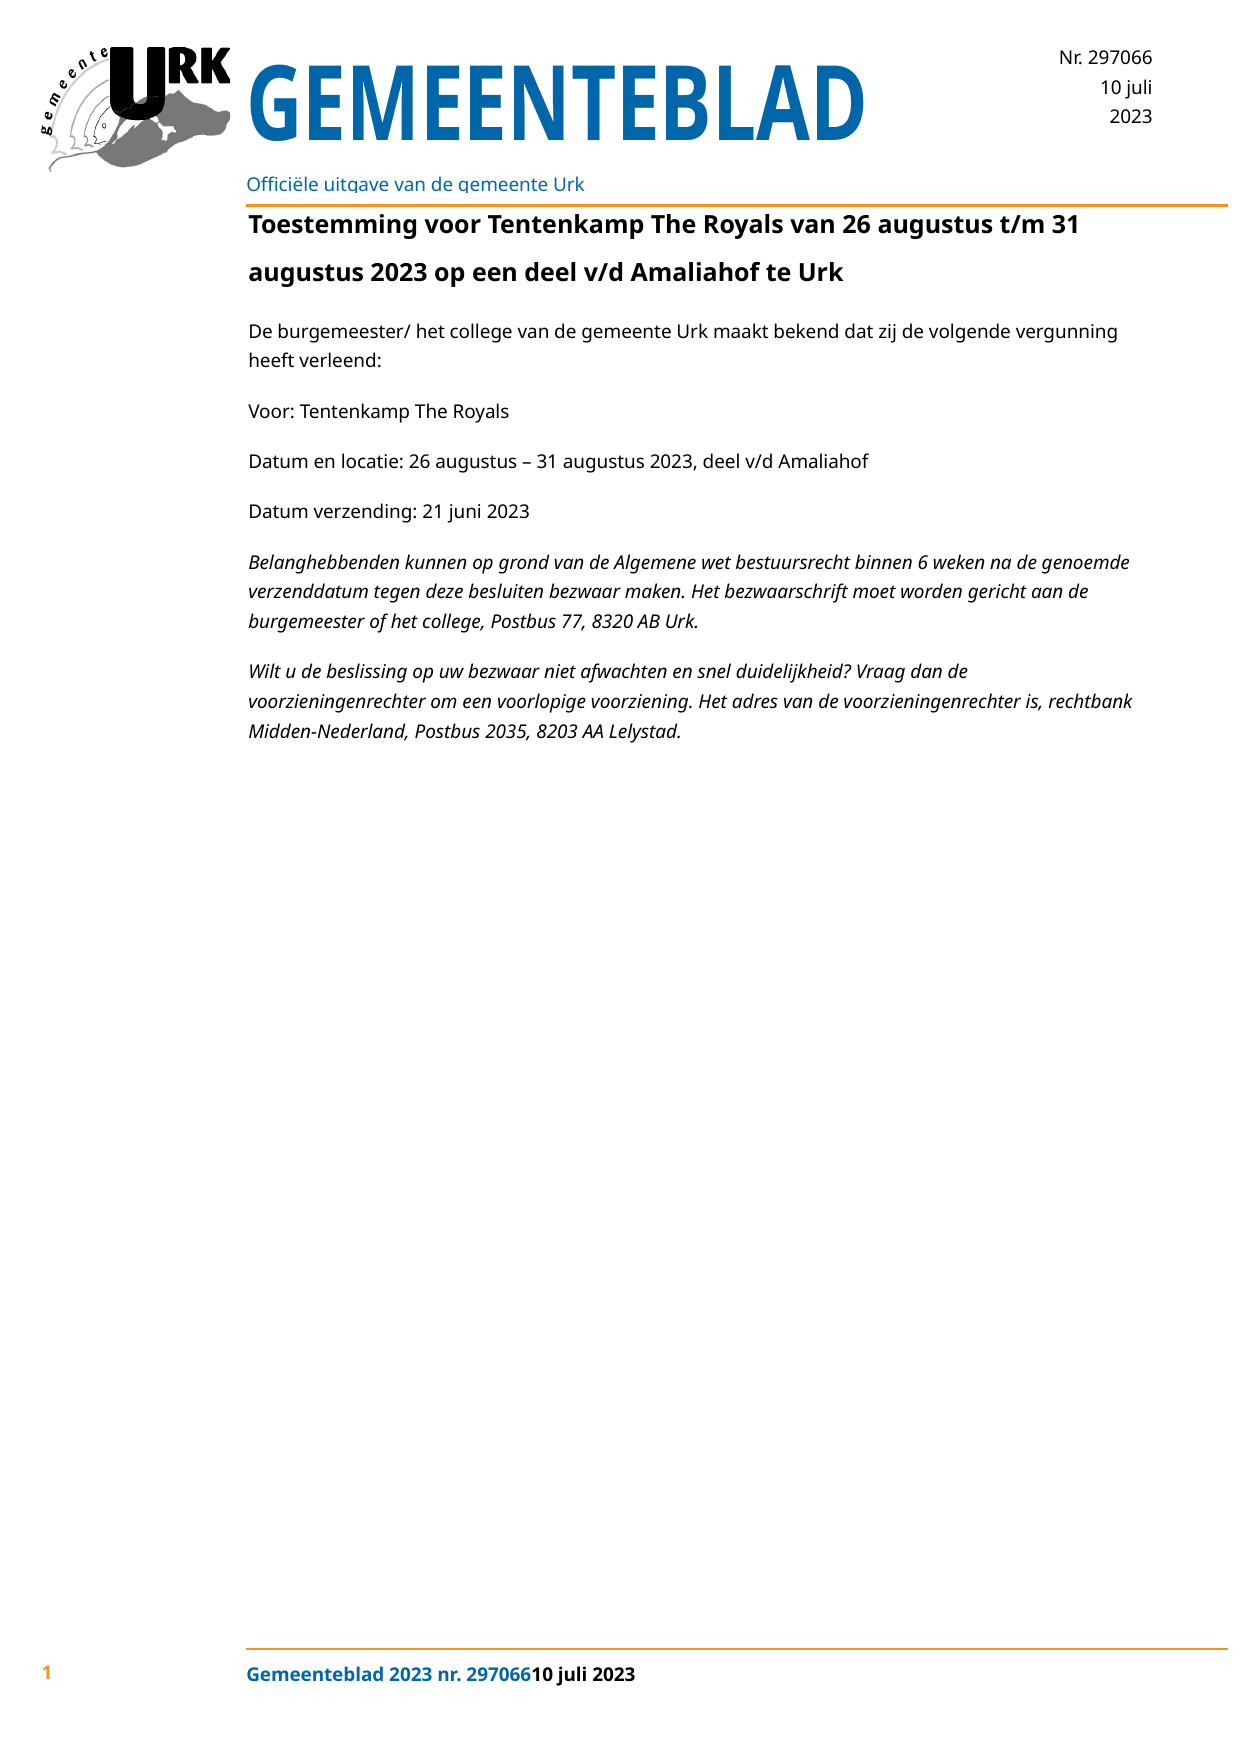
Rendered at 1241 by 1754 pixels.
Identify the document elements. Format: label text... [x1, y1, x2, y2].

text De burgemeester/ het college van de gemeente Urk maakt bekend dat zij de volgende vergunning heeft verleend: [248, 318, 1152, 373]
picture [41, 47, 231, 172]
text Voor: Tentenkamp The Royals [248, 398, 1152, 424]
text Datum en locatie: 26 augustus – 31 augustus 2023, deel v/d Amaliahof [248, 448, 1152, 474]
text Belanghebbenden kunnen op grond van de Algemene wet bestuursrecht binnen 6 weken na de genoemde verzenddatum tegen deze besluiten bezwaar maken. Het bezwaarschrift moet worden gericht aan de burgemeester of het college, Postbus 77, 8320 AB Urk. [248, 549, 1152, 634]
text Datum verzending: 21 juni 2023 [248, 499, 1152, 524]
text Toestemming voor Tentenkamp The Royals van 26 augustus t/m 31 augustus 2023 op een deel v/d Amaliahof te Urk [248, 207, 1152, 288]
text Wilt u de beslissing op uw bezwaar niet afwachten en snel duidelijkheid? Vraag dan de voorzieningenrechter om een voorlopige voorziening. Het adres van de voorzieningenrechter is, rechtbank Midden-Nederland, Postbus 2035, 8203 AA Lelystad. [248, 659, 1152, 744]
